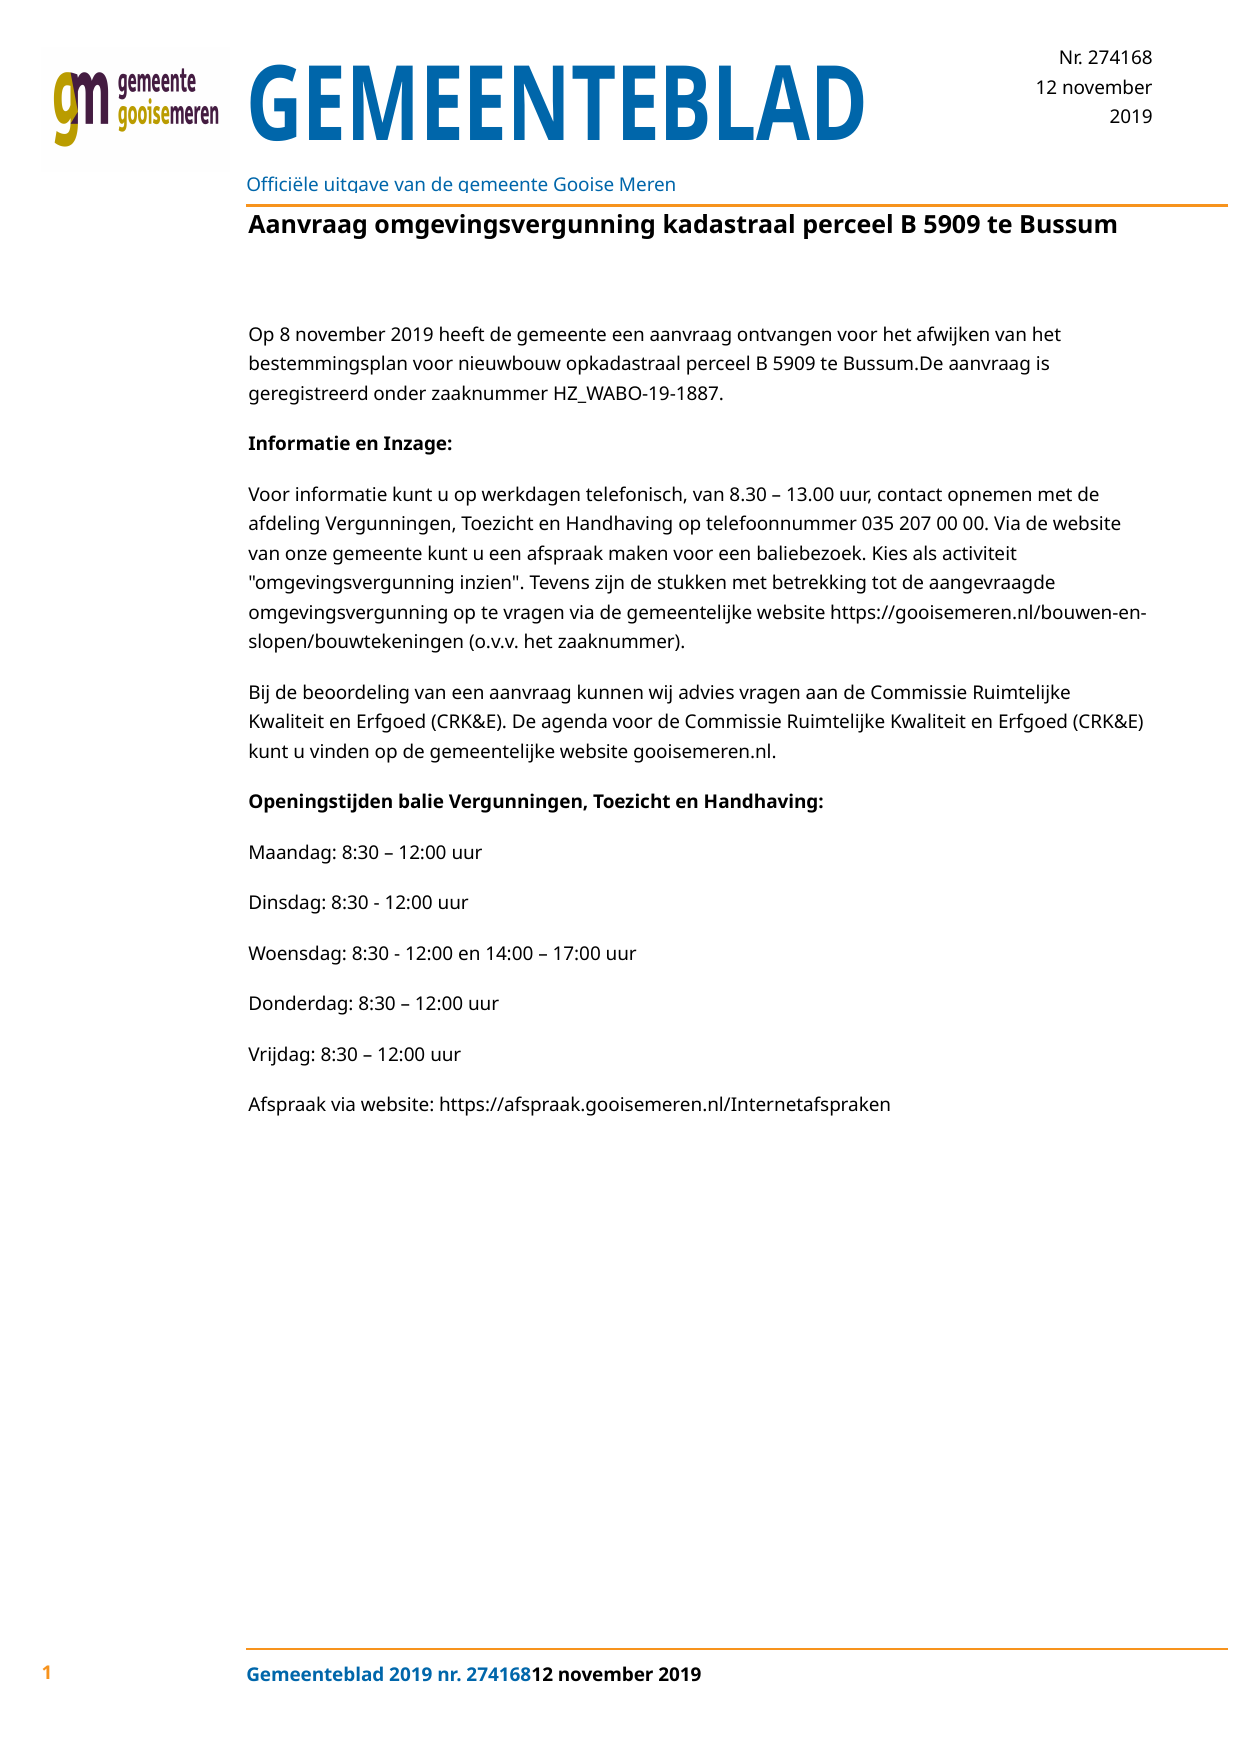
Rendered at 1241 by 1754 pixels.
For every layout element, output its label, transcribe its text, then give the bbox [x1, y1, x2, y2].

text Dinsdag: 8:30 - 12:00 uur [248, 889, 1152, 915]
picture [41, 47, 231, 172]
text Op 8 november 2019 heeft de gemeente een aanvraag ontvangen voor het afwijken van het bestemmingsplan voor nieuwbouw opkadastraal perceel B 5909 te Bussum.De aanvraag is geregistreerd onder zaaknummer HZ_WABO-19-1887. [248, 321, 1152, 406]
text Maandag: 8:30 – 12:00 uur [248, 839, 1152, 865]
text Afspraak via website: https://afspraak.gooisemeren.nl/Internetafspraken [248, 1091, 1152, 1117]
text Aanvraag omgevingsvergunning kadastraal perceel B 5909 te Bussum [248, 207, 1152, 241]
text Vrijdag: 8:30 – 12:00 uur [248, 1041, 1152, 1066]
text Donderdag: 8:30 – 12:00 uur [248, 990, 1152, 1016]
text Voor informatie kunt u op werkdagen telefonisch, van 8.30 – 13.00 uur, contact opnemen met de afdeling Vergunningen, Toezicht en Handhaving op telefoonnummer 035 207 00 00. Via de website van onze gemeente kunt u een afspraak maken voor een baliebezoek. Kies als activiteit "omgevingsvergunning inzien". Tevens zijn de stukken met betrekking tot de aangevraagde omgevingsvergunning op te vragen via de gemeentelijke website https://gooisemeren.nl/bouwen-en-slopen/bouwtekeningen (o.v.v. het zaaknummer). [248, 481, 1152, 654]
text Openingstijden balie Vergunningen, Toezicht en Handhaving: [248, 789, 1152, 814]
text Bij de beoordeling van een aanvraag kunnen wij advies vragen aan de Commissie Ruimtelijke Kwaliteit en Erfgoed (CRK&E). De agenda voor de Commissie Ruimtelijke Kwaliteit en Erfgoed (CRK&E) kunt u vinden op de gemeentelijke website gooisemeren.nl. [248, 679, 1152, 764]
text Woensdag: 8:30 - 12:00 en 14:00 – 17:00 uur [248, 940, 1152, 966]
text Informatie en Inzage: [248, 430, 1152, 456]
